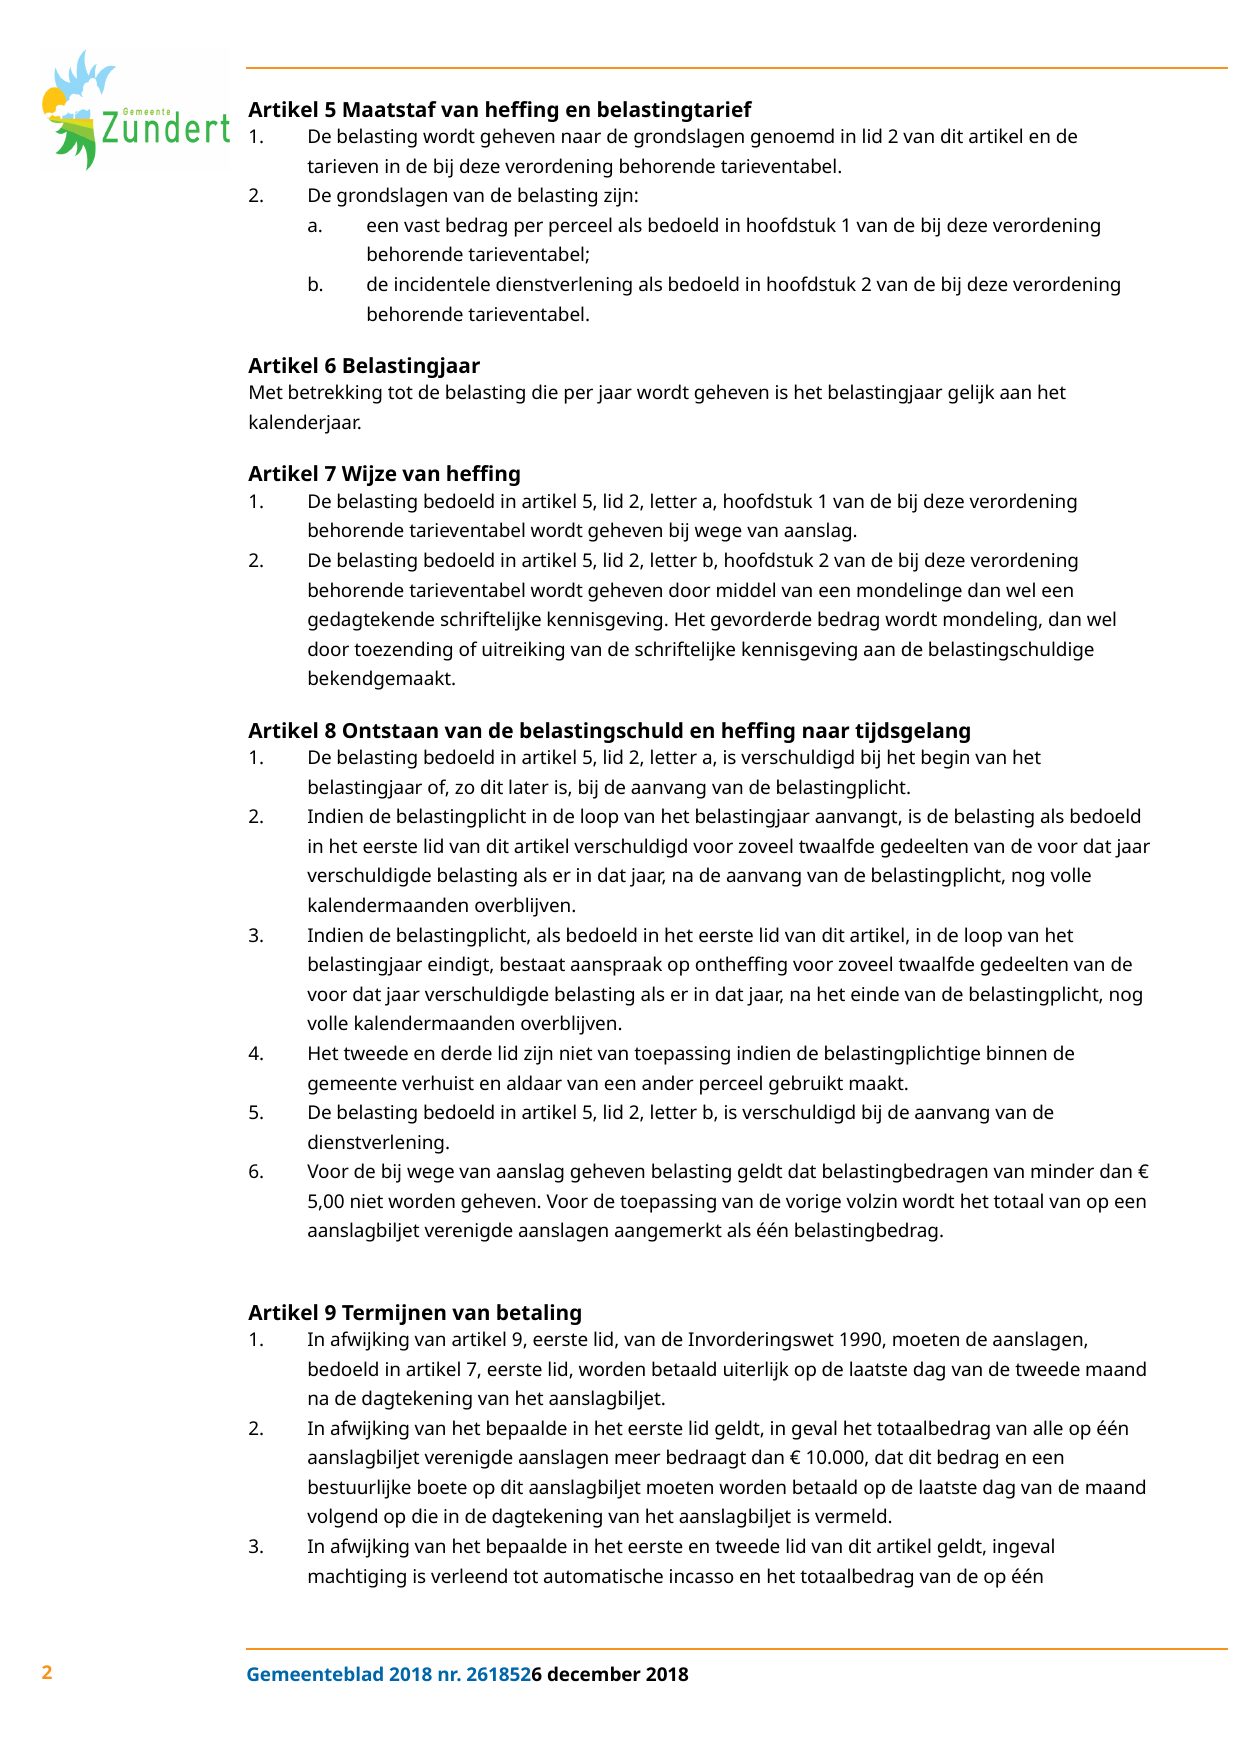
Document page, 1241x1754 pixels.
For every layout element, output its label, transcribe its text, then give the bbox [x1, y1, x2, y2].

list Voor de bij wege van aanslag geheven belasting geldt dat belastingbedragen van minder dan € 5,00 niet worden geheven. Voor de toepassing van de vorige volzin wordt het totaal van op een aanslagbiljet verenigde aanslagen aangemerkt als één belastingbedrag. [248, 1158, 1152, 1243]
list de incidentele dienstverlening als bedoeld in hoofdstuk 2 van de bij deze verordening behorende tarieventabel. [307, 271, 1152, 326]
text Artikel 6 Belastingjaar [248, 351, 1152, 379]
list De belasting bedoeld in artikel 5, lid 2, letter a, hoofdstuk 1 van de bij deze verordening behorende tarieventabel wordt geheven bij wege van aanslag. [248, 488, 1152, 543]
text Artikel 7 Wijze van heffing [248, 459, 1152, 488]
list Het tweede en derde lid zijn niet van toepassing indien de belastingplichtige binnen de gemeente verhuist en aldaar van een ander perceel gebruikt maakt. [248, 1040, 1152, 1096]
list In afwijking van het bepaalde in het eerste lid geldt, in geval het totaalbedrag van alle op één aanslagbiljet verenigde aanslagen meer bedraagt dan € 10.000, dat dit bedrag en een bestuurlijke boete op dit aanslagbiljet moeten worden betaald op de laatste dag van de maand volgend op die in de dagtekening van het aanslagbiljet is vermeld. [248, 1415, 1152, 1529]
list In afwijking van artikel 9, eerste lid, van de Invorderingswet 1990, moeten de aanslagen, bedoeld in artikel 7, eerste lid, worden betaald uiterlijk op de laatste dag van de tweede maand na de dagtekening van het aanslagbiljet. [248, 1326, 1152, 1411]
text Artikel 8 Ontstaan van de belastingschuld en heffing naar tijdsgelang [248, 716, 1152, 744]
list Indien de belastingplicht in de loop van het belastingjaar aanvangt, is de belasting als bedoeld in het eerste lid van dit artikel verschuldigd voor zoveel twaalfde gedeelten van de voor dat jaar verschuldigde belasting als er in dat jaar, na de aanvang van de belastingplicht, nog volle kalendermaanden overblijven. [248, 803, 1152, 918]
list De belasting wordt geheven naar de grondslagen genoemd in lid 2 van dit artikel en de tarieven in de bij deze verordening behorende tarieventabel. [248, 123, 1152, 178]
text Met betrekking tot de belasting die per jaar wordt geheven is het belastingjaar gelijk aan het kalenderjaar. [248, 379, 1152, 435]
list De belasting bedoeld in artikel 5, lid 2, letter b, hoofdstuk 2 van de bij deze verordening behorende tarieventabel wordt geheven door middel van een mondelinge dan wel een gedagtekende schriftelijke kennisgeving. Het gevorderde bedrag wordt mondeling, dan wel door toezending of uitreiking van de schriftelijke kennisgeving aan de belastingschuldige bekendgemaakt. [248, 547, 1152, 691]
text Artikel 9 Termijnen van betaling [248, 1298, 1152, 1326]
list De grondslagen van de belasting zijn: [248, 182, 1152, 208]
list In afwijking van het bepaalde in het eerste en tweede lid van dit artikel geldt, ingeval machtiging is verleend tot automatische incasso en het totaalbedrag van de op één [248, 1533, 1152, 1588]
list een vast bedrag per perceel als bedoeld in hoofdstuk 1 van de bij deze verordening behorende tarieventabel; [307, 212, 1152, 267]
list De belasting bedoeld in artikel 5, lid 2, letter a, is verschuldigd bij het begin van het belastingjaar of, zo dit later is, bij de aanvang van de belastingplicht. [248, 744, 1152, 800]
picture [41, 47, 231, 172]
text Artikel 5 Maatstaf van heffing en belastingtarief [248, 95, 1152, 123]
list Indien de belastingplicht, als bedoeld in het eerste lid van dit artikel, in de loop van het belastingjaar eindigt, bestaat aanspraak op ontheffing voor zoveel twaalfde gedeelten van de voor dat jaar verschuldigde belasting als er in dat jaar, na het einde van de belastingplicht, nog volle kalendermaanden overblijven. [248, 922, 1152, 1036]
list De belasting bedoeld in artikel 5, lid 2, letter b, is verschuldigd bij de aanvang van de dienstverlening. [248, 1099, 1152, 1155]
